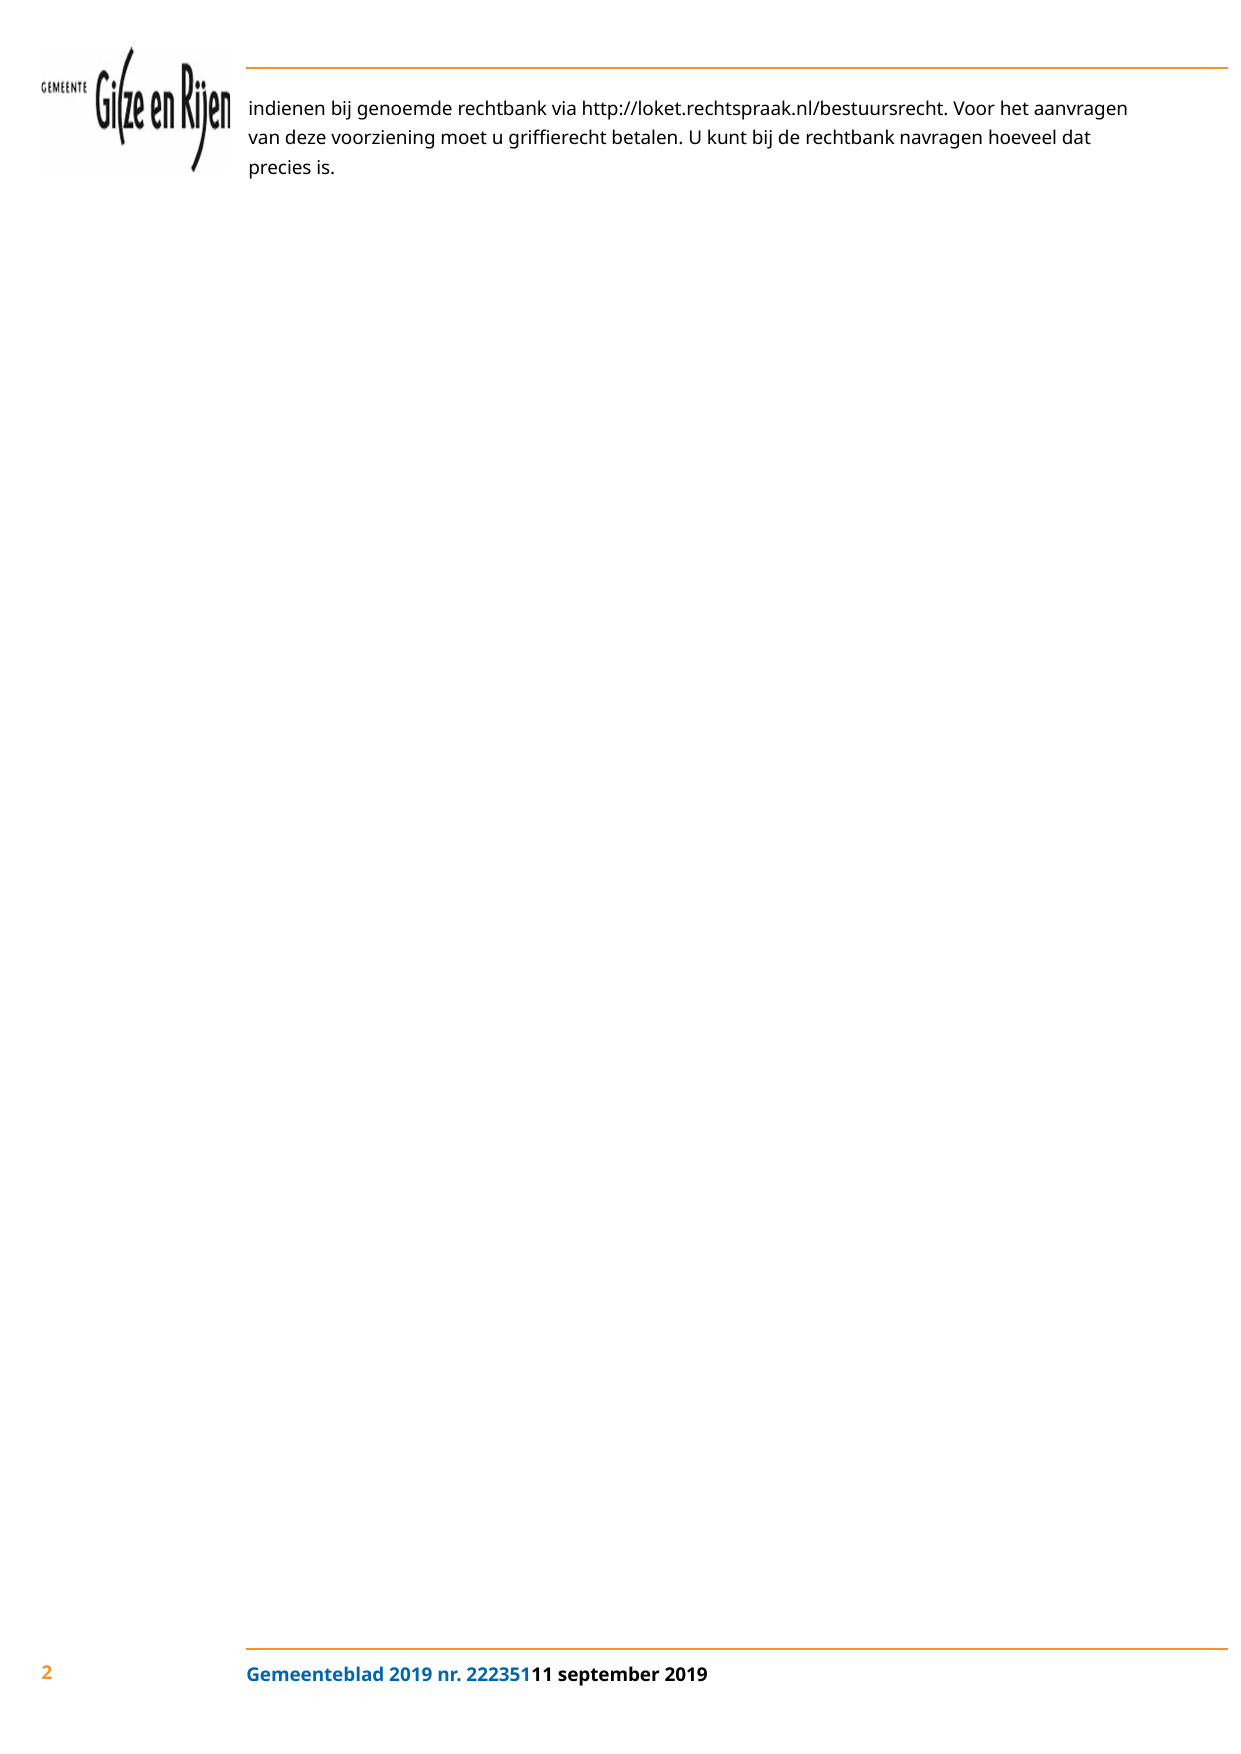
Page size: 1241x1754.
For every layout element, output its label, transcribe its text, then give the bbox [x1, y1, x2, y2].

picture [41, 47, 231, 172]
text indienen bij genoemde rechtbank via http://loket.rechtspraak.nl/bestuursrecht. Voor het aanvragen van deze voorziening moet u griffierecht betalen. U kunt bij de rechtbank navragen hoeveel dat precies is. [248, 95, 1152, 180]
